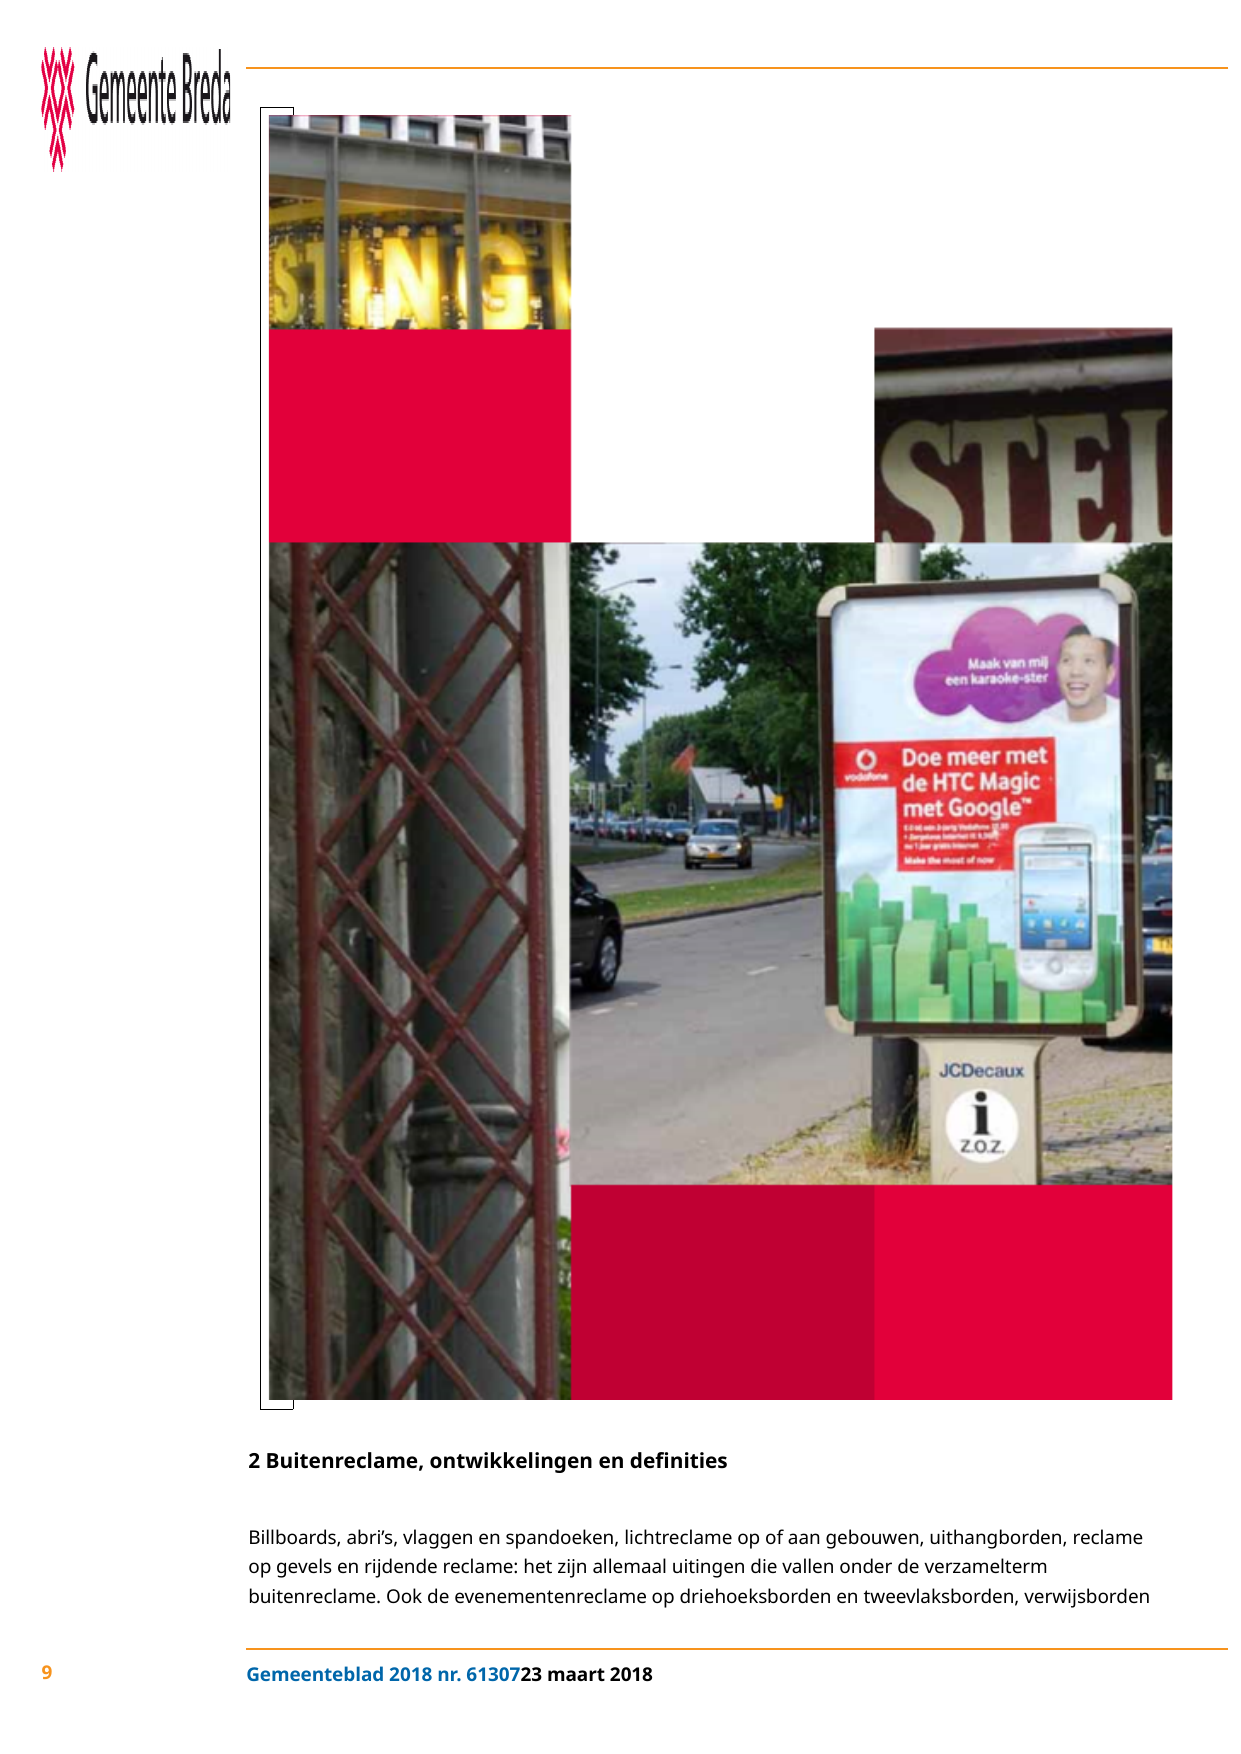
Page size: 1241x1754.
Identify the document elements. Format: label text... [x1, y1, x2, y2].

text Billboards, abri’s, vlaggen en spandoeken, lichtreclame op of aan gebouwen, uithangborden, reclame op gevels en rijdende reclame: het zijn allemaal uitingen die vallen onder de verzamelterm buitenreclame. Ook de evenementenreclame op driehoeksborden en tweevlaksborden, verwijsborden [248, 1524, 1152, 1609]
picture [41, 47, 231, 172]
text 2 Buitenreclame, ontwikkelingen en definities [248, 1446, 1152, 1475]
picture [268, 115, 1173, 1400]
